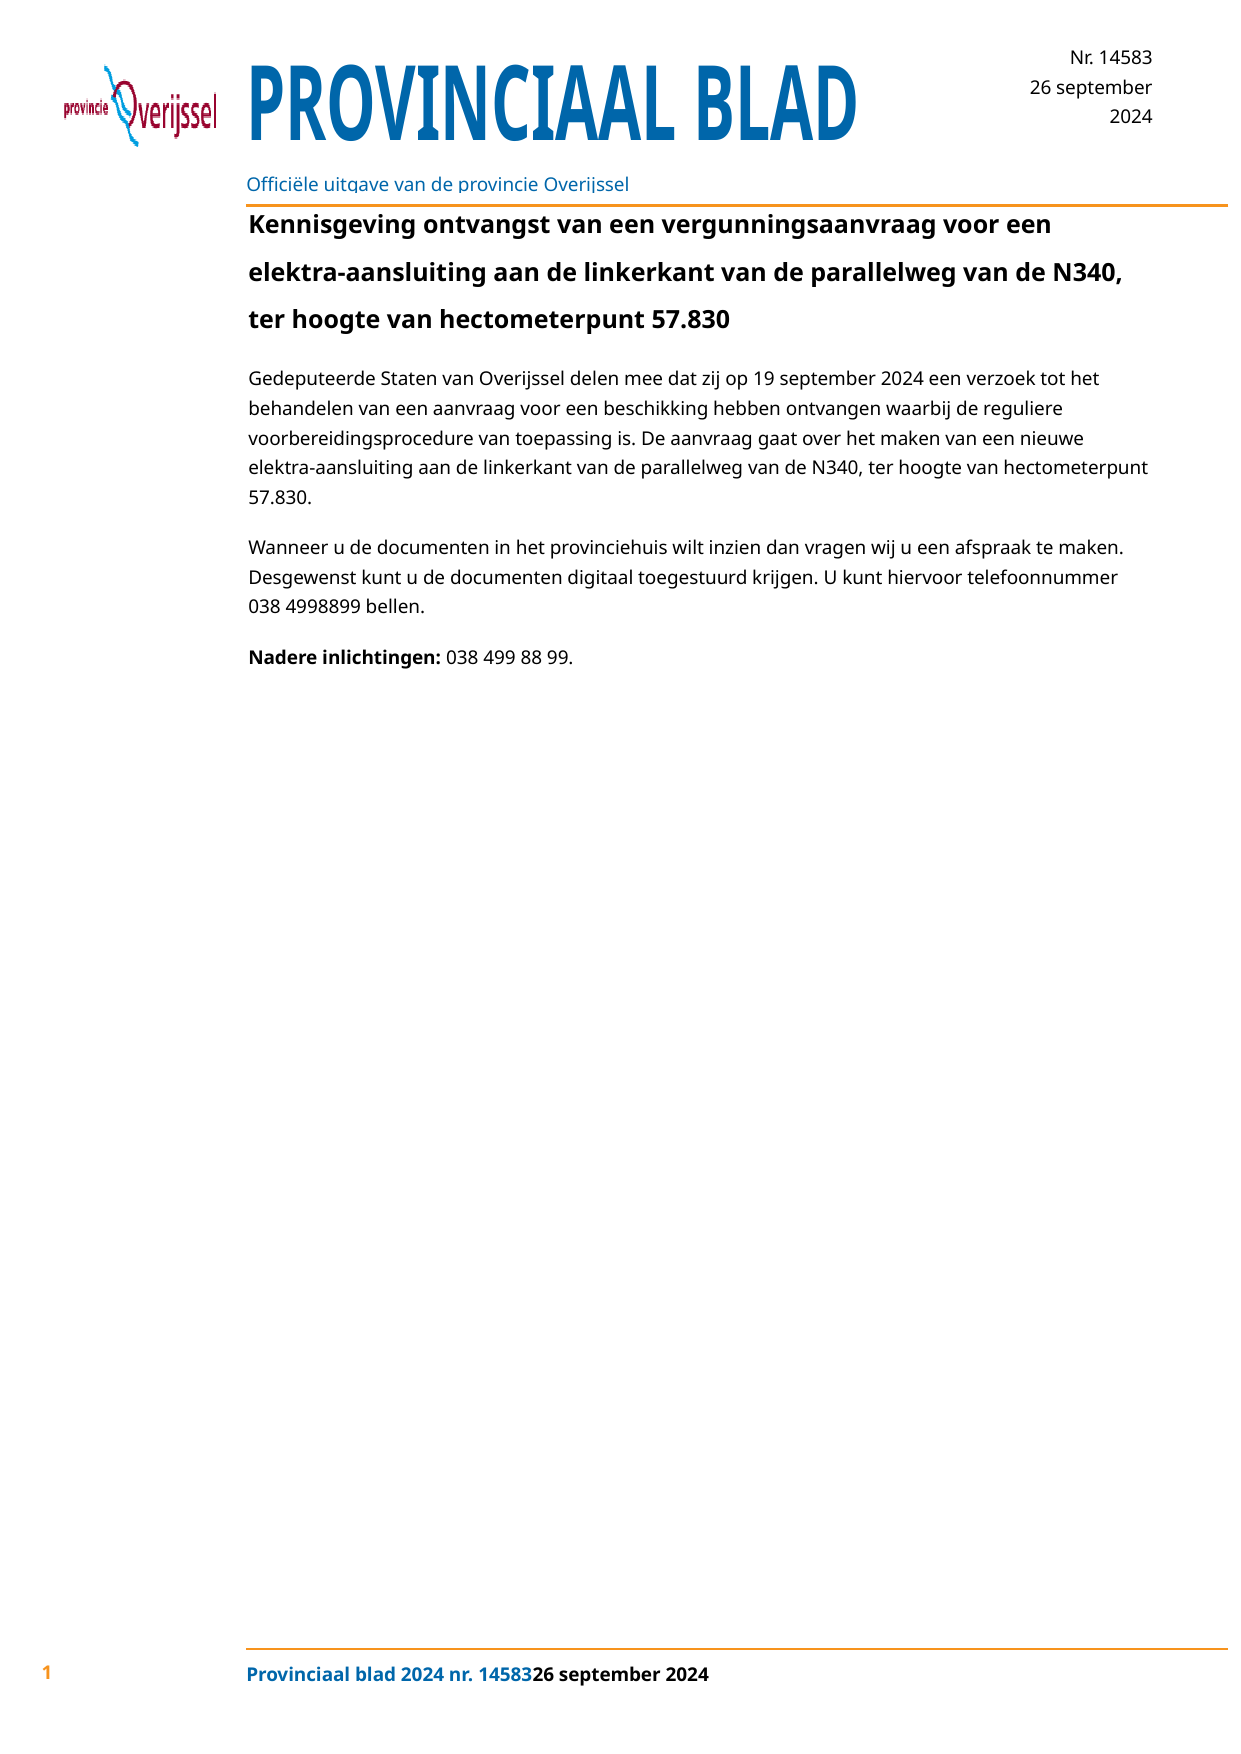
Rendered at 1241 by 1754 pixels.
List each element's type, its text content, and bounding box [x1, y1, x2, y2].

picture [41, 47, 231, 172]
text Kennisgeving ontvangst van een vergunningsaanvraag voor een elektra-aansluiting aan de linkerkant van de parallelweg van de N340, ter hoogte van hectometerpunt 57.830 [248, 207, 1152, 336]
text Nadere inlichtingen: 038 499 88 99. [248, 644, 1152, 669]
text Gedeputeerde Staten van Overijssel delen mee dat zij op 19 september 2024 een verzoek tot het behandelen van een aanvraag voor een beschikking hebben ontvangen waarbij de reguliere voorbereidingsprocedure van toepassing is. De aanvraag gaat over het maken van een nieuwe elektra-aansluiting aan de linkerkant van de parallelweg van de N340, ter hoogte van hectometerpunt 57.830. [248, 366, 1152, 509]
text Wanneer u de documenten in het provinciehuis wilt inzien dan vragen wij u een afspraak te maken. Desgewenst kunt u de documenten digitaal toegestuurd krijgen. U kunt hiervoor telefoonnummer 038 4998899 bellen. [248, 534, 1152, 619]
